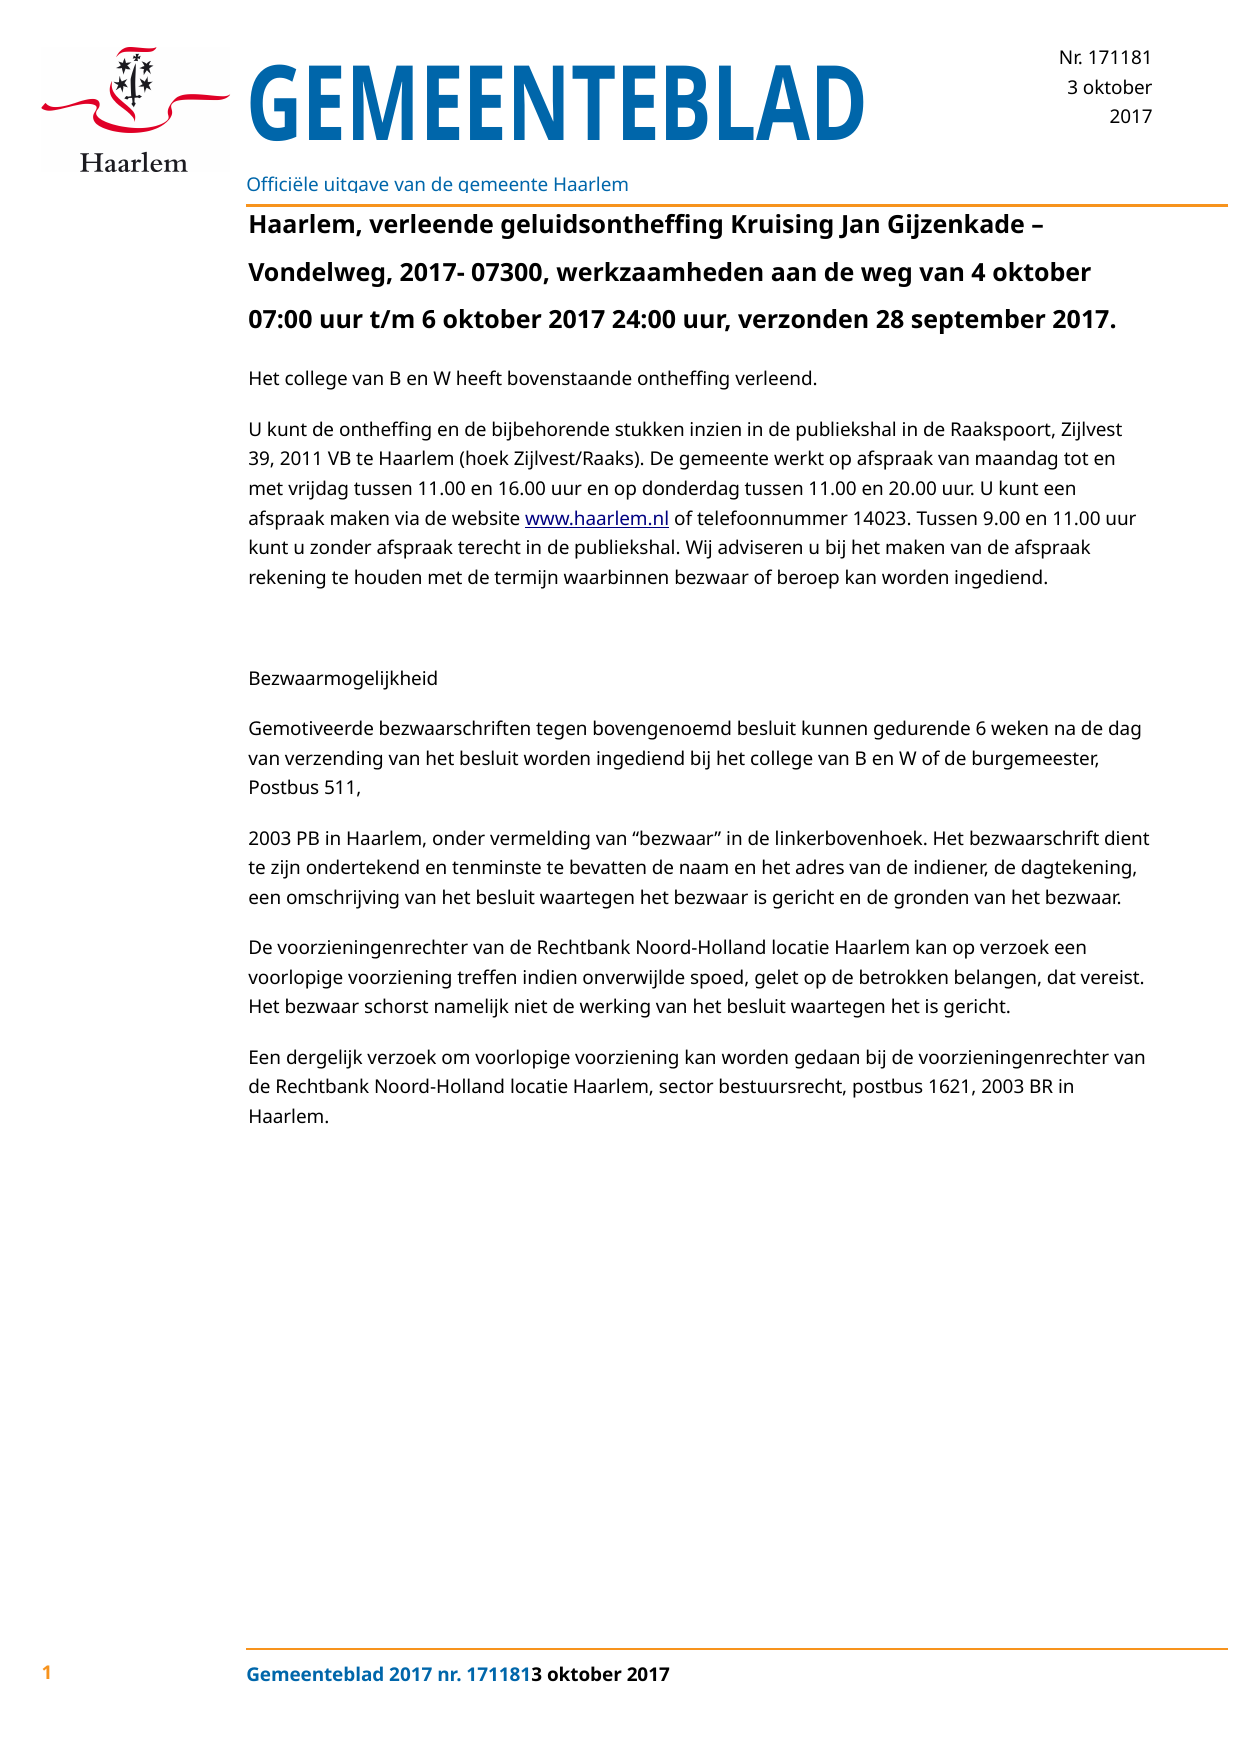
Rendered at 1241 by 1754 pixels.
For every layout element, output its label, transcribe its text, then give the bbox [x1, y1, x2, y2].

text Gemotiveerde bezwaarschriften tegen bovengenoemd besluit kunnen gedurende 6 weken na de dag van verzending van het besluit worden ingediend bij het college van B en W of de burgemeester, Postbus 511, [248, 715, 1152, 800]
text Een dergelijk verzoek om voorlopige voorziening kan worden gedaan bij de voorzieningenrechter van de Rechtbank Noord-Holland locatie Haarlem, sector bestuursrecht, postbus 1621, 2003 BR in Haarlem. [248, 1044, 1152, 1129]
picture [41, 47, 231, 172]
text 2003 PB in Haarlem, onder vermelding van “bezwaar” in de linkerbovenhoek. Het bezwaarschrift dient te zijn ondertekend en tenminste te bevatten de naam en het adres van de indiener, de dagtekening, een omschrijving van het besluit waartegen het bezwaar is gericht en de gronden van het bezwaar. [248, 825, 1152, 909]
text De voorzieningenrechter van de Rechtbank Noord-Holland locatie Haarlem kan op verzoek een voorlopige voorziening treffen indien onverwijlde spoed, gelet op de betrokken belangen, dat vereist. Het bezwaar schorst namelijk niet de werking van het besluit waartegen het is gericht. [248, 934, 1152, 1019]
text Bezwaarmogelijkheid [248, 665, 1152, 690]
text Haarlem, verleende geluidsontheffing Kruising Jan Gijzenkade – Vondelweg, 2017- 07300, werkzaamheden aan de weg van 4 oktober 07:00 uur t/m 6 oktober 2017 24:00 uur, verzonden 28 september 2017. [248, 207, 1152, 336]
text U kunt de ontheffing en de bijbehorende stukken inzien in de publiekshal in de Raakspoort, Zijlvest 39, 2011 VB te Haarlem (hoek Zijlvest/Raaks). De gemeente werkt op afspraak van maandag tot en met vrijdag tussen 11.00 en 16.00 uur en op donderdag tussen 11.00 en 20.00 uur. U kunt een afspraak maken via de website www.haarlem.nl of telefoonnummer 14023. Tussen 9.00 en 11.00 uur kunt u zonder afspraak terecht in de publiekshal. Wij adviseren u bij het maken van de afspraak rekening te houden met de termijn waarbinnen bezwaar of beroep kan worden ingediend. [248, 416, 1152, 589]
text Het college van B en W heeft bovenstaande ontheffing verleend. [248, 366, 1152, 391]
